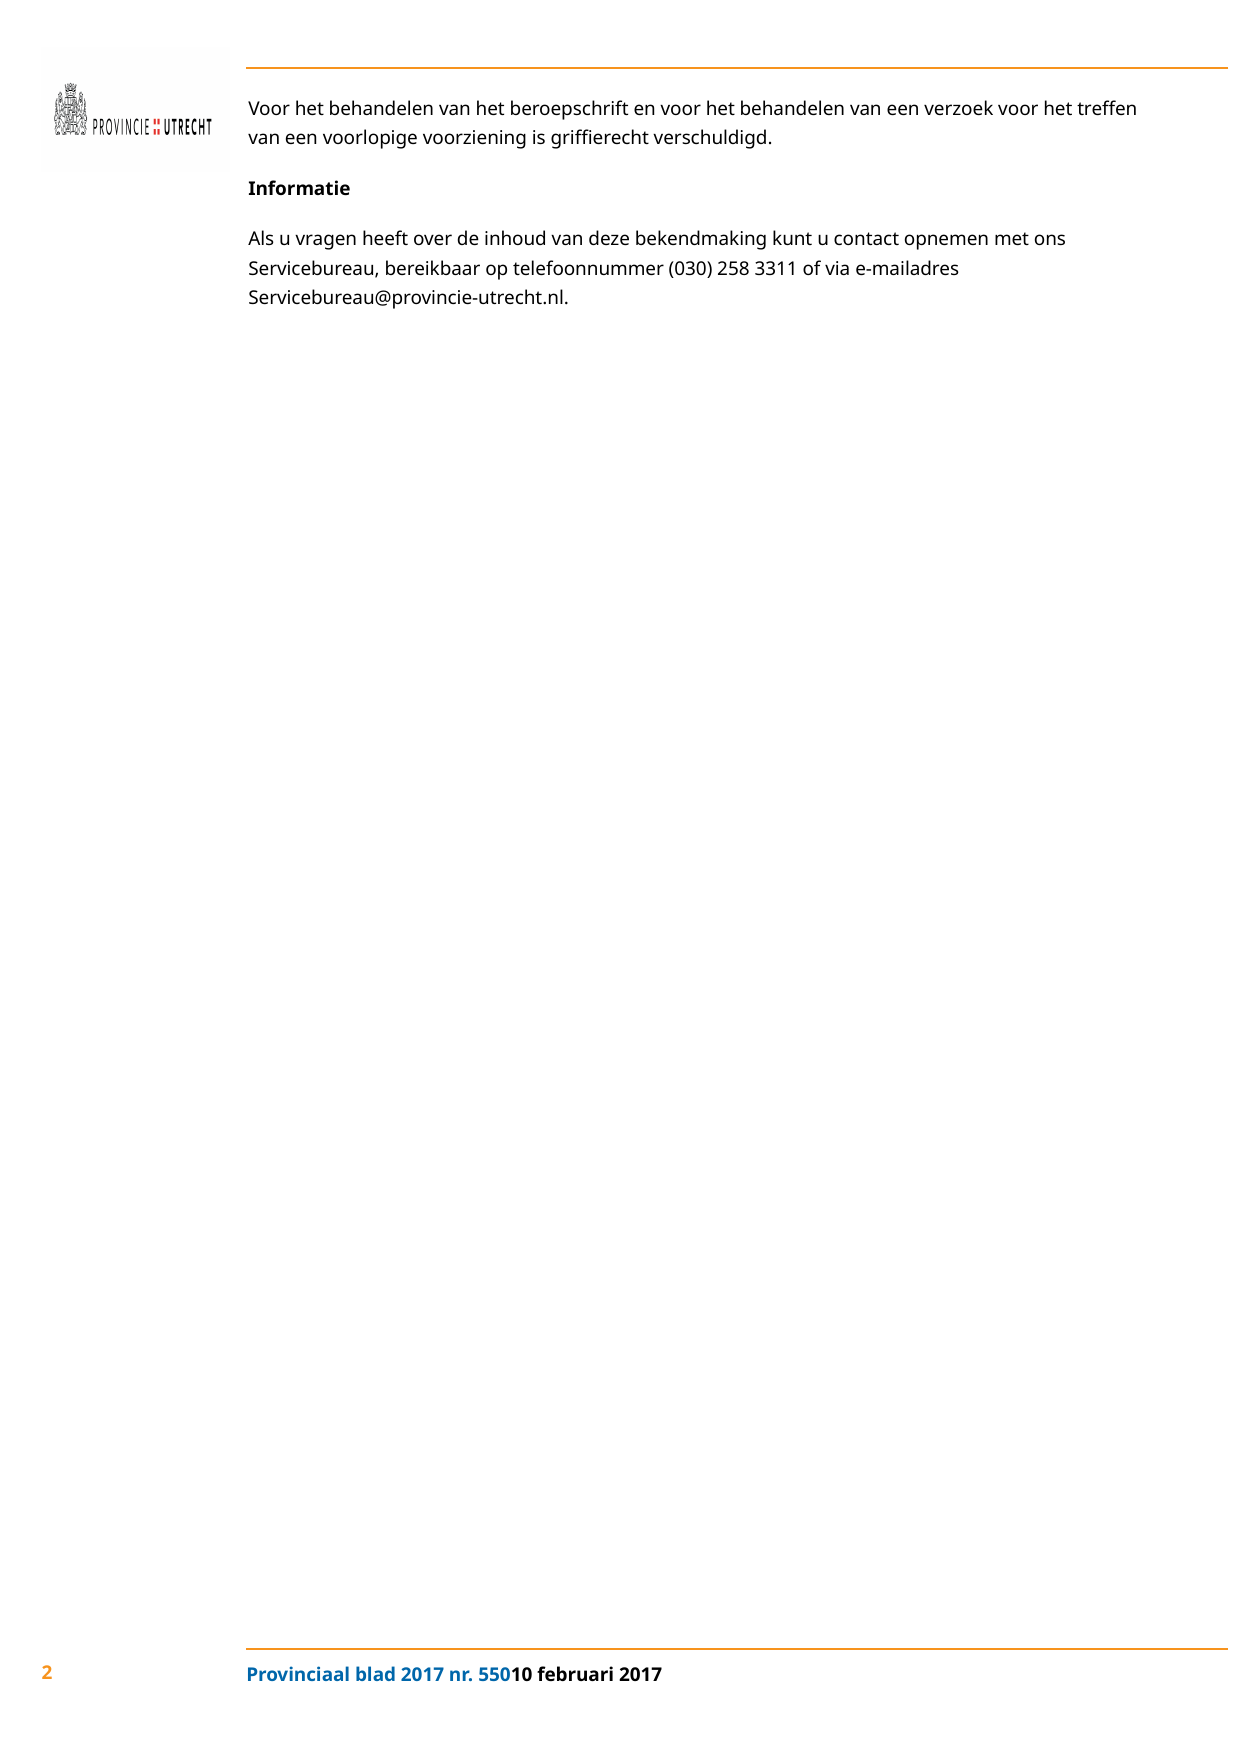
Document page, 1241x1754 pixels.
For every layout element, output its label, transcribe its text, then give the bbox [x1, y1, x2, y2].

text Informatie [248, 175, 1152, 201]
text Voor het behandelen van het beroepschrift en voor het behandelen van een verzoek voor het treffen van een voorlopige voorziening is griffierecht verschuldigd. [248, 95, 1152, 150]
text Als u vragen heeft over de inhoud van deze bekendmaking kunt u contact opnemen met ons Servicebureau, bereikbaar op telefoonnummer (030) 258 3311 of via e-mailadres Servicebureau@provincie-utrecht.nl. [248, 225, 1152, 310]
picture [41, 47, 231, 172]
